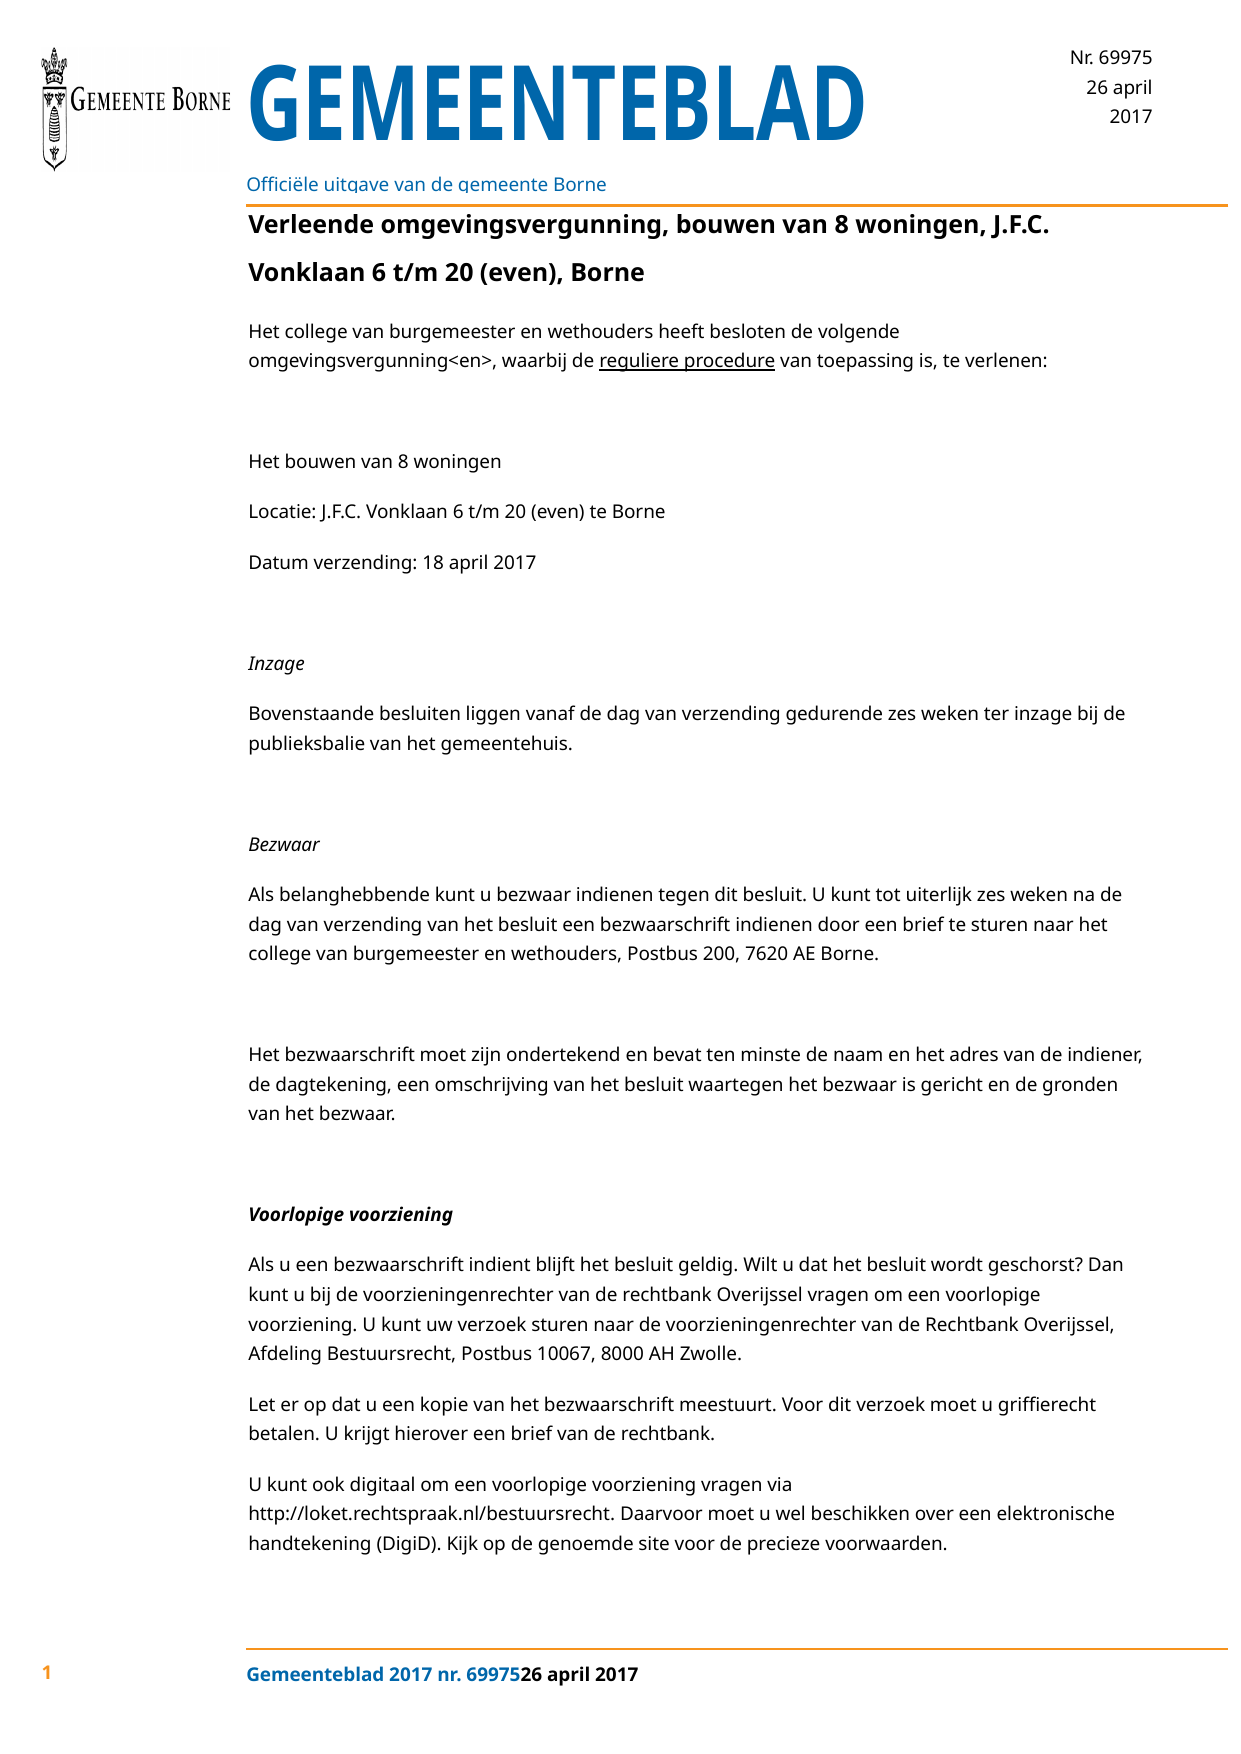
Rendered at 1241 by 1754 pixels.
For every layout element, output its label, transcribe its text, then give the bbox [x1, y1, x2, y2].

text Voorlopige voorziening [248, 1201, 1152, 1227]
text Bovenstaande besluiten liggen vanaf de dag van verzending gedurende zes weken ter inzage bij de publieksbalie van het gemeentehuis. [248, 700, 1152, 756]
text Het bouwen van 8 woningen [248, 448, 1152, 474]
text Als belanghebbende kunt u bezwaar indienen tegen dit besluit. U kunt tot uiterlijk zes weken na de dag van verzending van het besluit een bezwaarschrift indienen door een brief te sturen naar het college van burgemeester en wethouders, Postbus 200, 7620 AE Borne. [248, 881, 1152, 966]
text Verleende omgevingsvergunning, bouwen van 8 woningen, J.F.C. Vonklaan 6 t/m 20 (even), Borne [248, 207, 1152, 288]
text Het college van burgemeester en wethouders heeft besloten de volgende omgevingsvergunning<en>, waarbij de reguliere procedure van toepassing is, te verlenen: [248, 318, 1152, 373]
text Bezwaar [248, 831, 1152, 857]
text Als u een bezwaarschrift indient blijft het besluit geldig. Wilt u dat het besluit wordt geschorst? Dan kunt u bij de voorzieningenrechter van de rechtbank Overijssel vragen om een voorlopige voorziening. U kunt uw verzoek sturen naar de voorzieningenrechter van de Rechtbank Overijssel, Afdeling Bestuursrecht, Postbus 10067, 8000 AH Zwolle. [248, 1252, 1152, 1366]
text Inzage [248, 650, 1152, 676]
picture [41, 47, 231, 172]
text Let er op dat u een kopie van het bezwaarschrift meestuurt. Voor dit verzoek moet u griffierecht betalen. U krijgt hierover een brief van de rechtbank. [248, 1391, 1152, 1446]
text Datum verzending: 18 april 2017 [248, 549, 1152, 575]
text Locatie: J.F.C. Vonklaan 6 t/m 20 (even) te Borne [248, 499, 1152, 524]
text U kunt ook digitaal om een voorlopige voorziening vragen via http://loket.rechtspraak.nl/bestuursrecht. Daarvoor moet u wel beschikken over een elektronische handtekening (DigiD). Kijk op de genoemde site voor de precieze voorwaarden. [248, 1471, 1152, 1556]
text Het bezwaarschrift moet zijn ondertekend en bevat ten minste de naam en het adres van de indiener, de dagtekening, een omschrijving van het besluit waartegen het bezwaar is gericht en de gronden van het bezwaar. [248, 1041, 1152, 1126]
